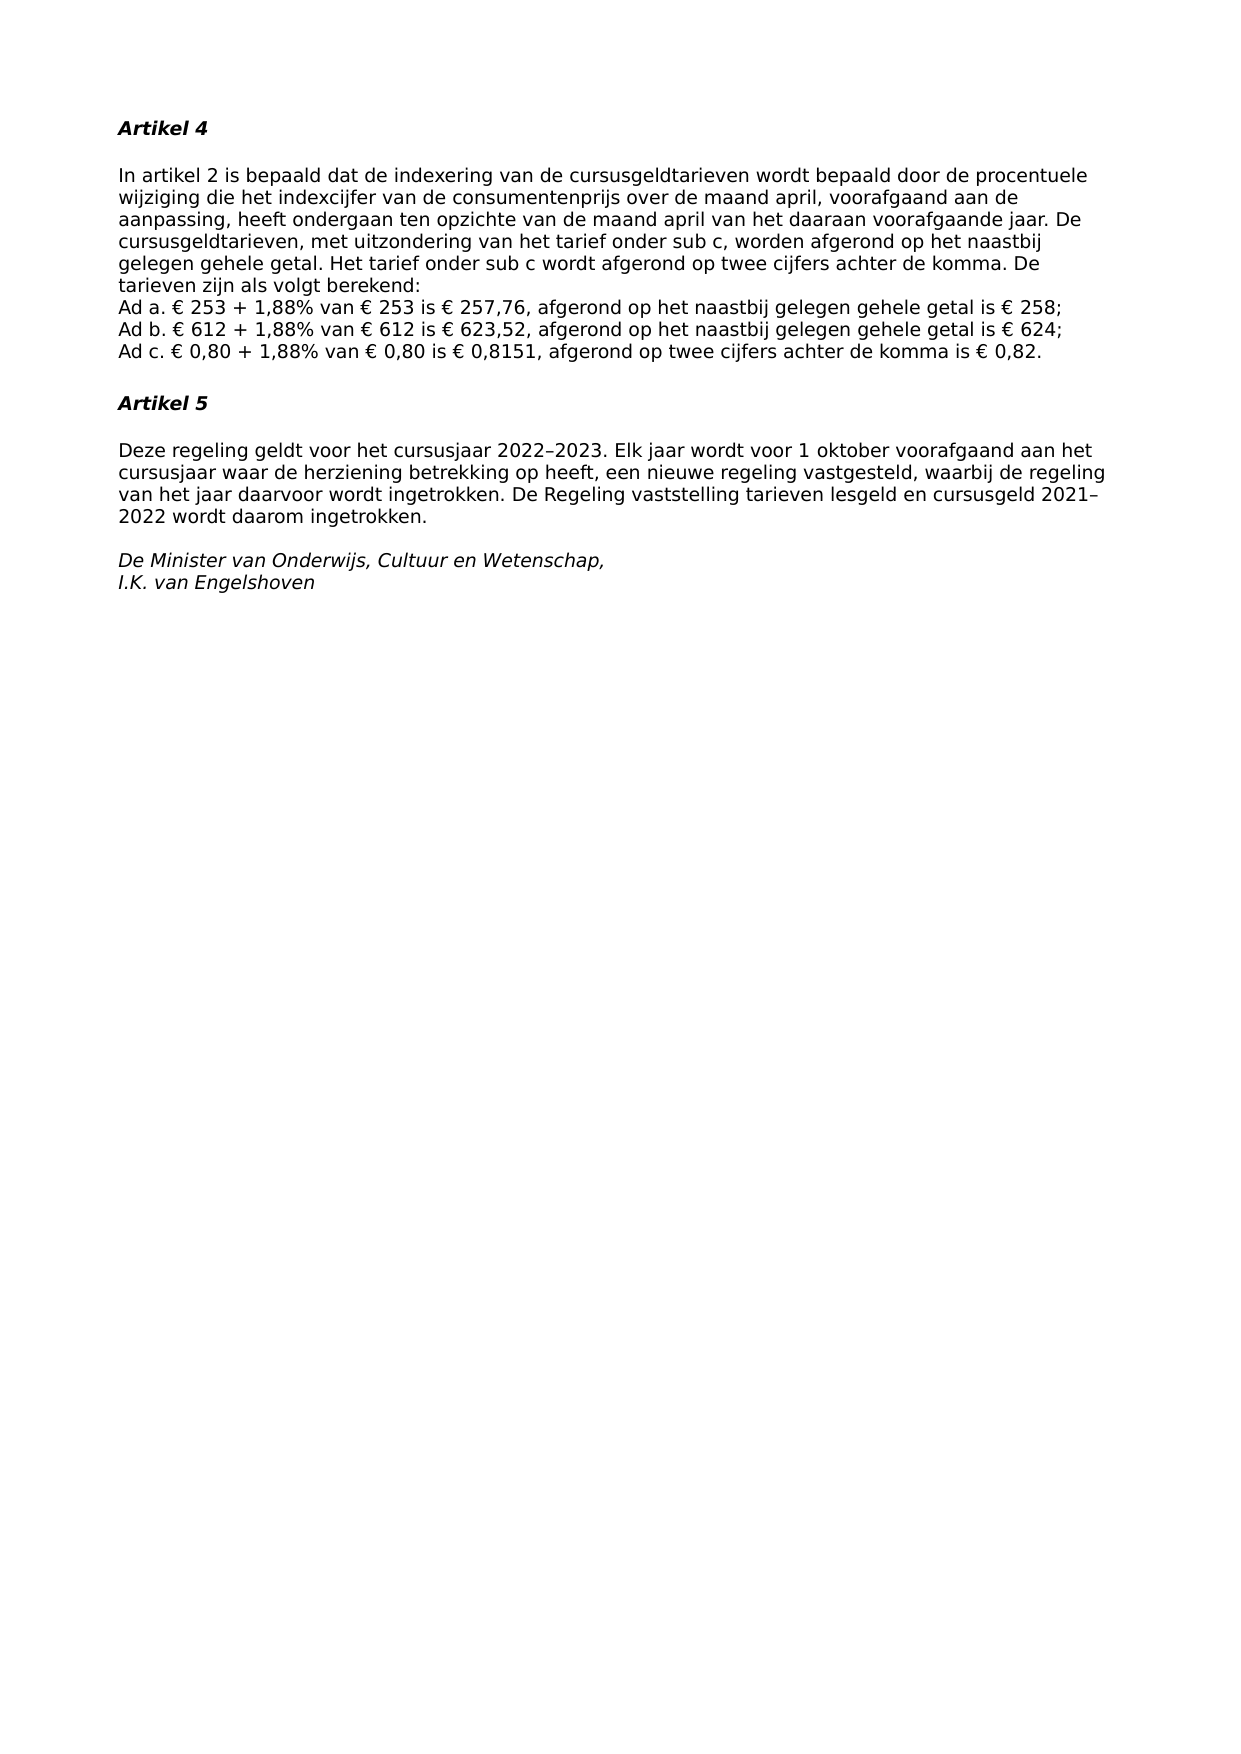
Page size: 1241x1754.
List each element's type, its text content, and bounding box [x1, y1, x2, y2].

text Ad b. € 612 + 1,88% van € 612 is € 623,52, afgerond op het naastbij gelegen gehele getal is € 624; [118, 319, 1122, 341]
text Ad c. € 0,80 + 1,88% van € 0,80 is € 0,8151, afgerond op twee cijfers achter de komma is € 0,82. [118, 341, 1122, 363]
text Ad a. € 253 + 1,88% van € 253 is € 257,76, afgerond op het naastbij gelegen gehele getal is € 258; [118, 297, 1122, 319]
text De Minister van Onderwijs, Cultuur en Wetenschap, I.K. van Engelshoven [118, 550, 1122, 594]
text In artikel 2 is bepaald dat de indexering van de cursusgeldtarieven wordt bepaald door de procentuele wijziging die het indexcijfer van de consumentenprijs over de maand april, voorafgaand aan de aanpassing, heeft ondergaan ten opzichte van de maand april van het daaraan voorafgaande jaar. De cursusgeldtarieven, met uitzondering van het tarief onder sub c, worden afgerond op het naastbij gelegen gehele getal. Het tarief onder sub c wordt afgerond op twee cijfers achter de komma. De tarieven zijn als volgt berekend: [118, 165, 1122, 297]
text Deze regeling geldt voor het cursusjaar 2022–2023. Elk jaar wordt voor 1 oktober voorafgaand aan het cursusjaar waar de herziening betrekking op heeft, een nieuwe regeling vastgesteld, waarbij de regeling van het jaar daarvoor wordt ingetrokken. De Regeling vaststelling tarieven lesgeld en cursusgeld 2021–2022 wordt daarom ingetrokken. [118, 440, 1122, 528]
subtitle Artikel 5 [118, 393, 1122, 415]
subtitle Artikel 4 [118, 118, 1122, 140]
